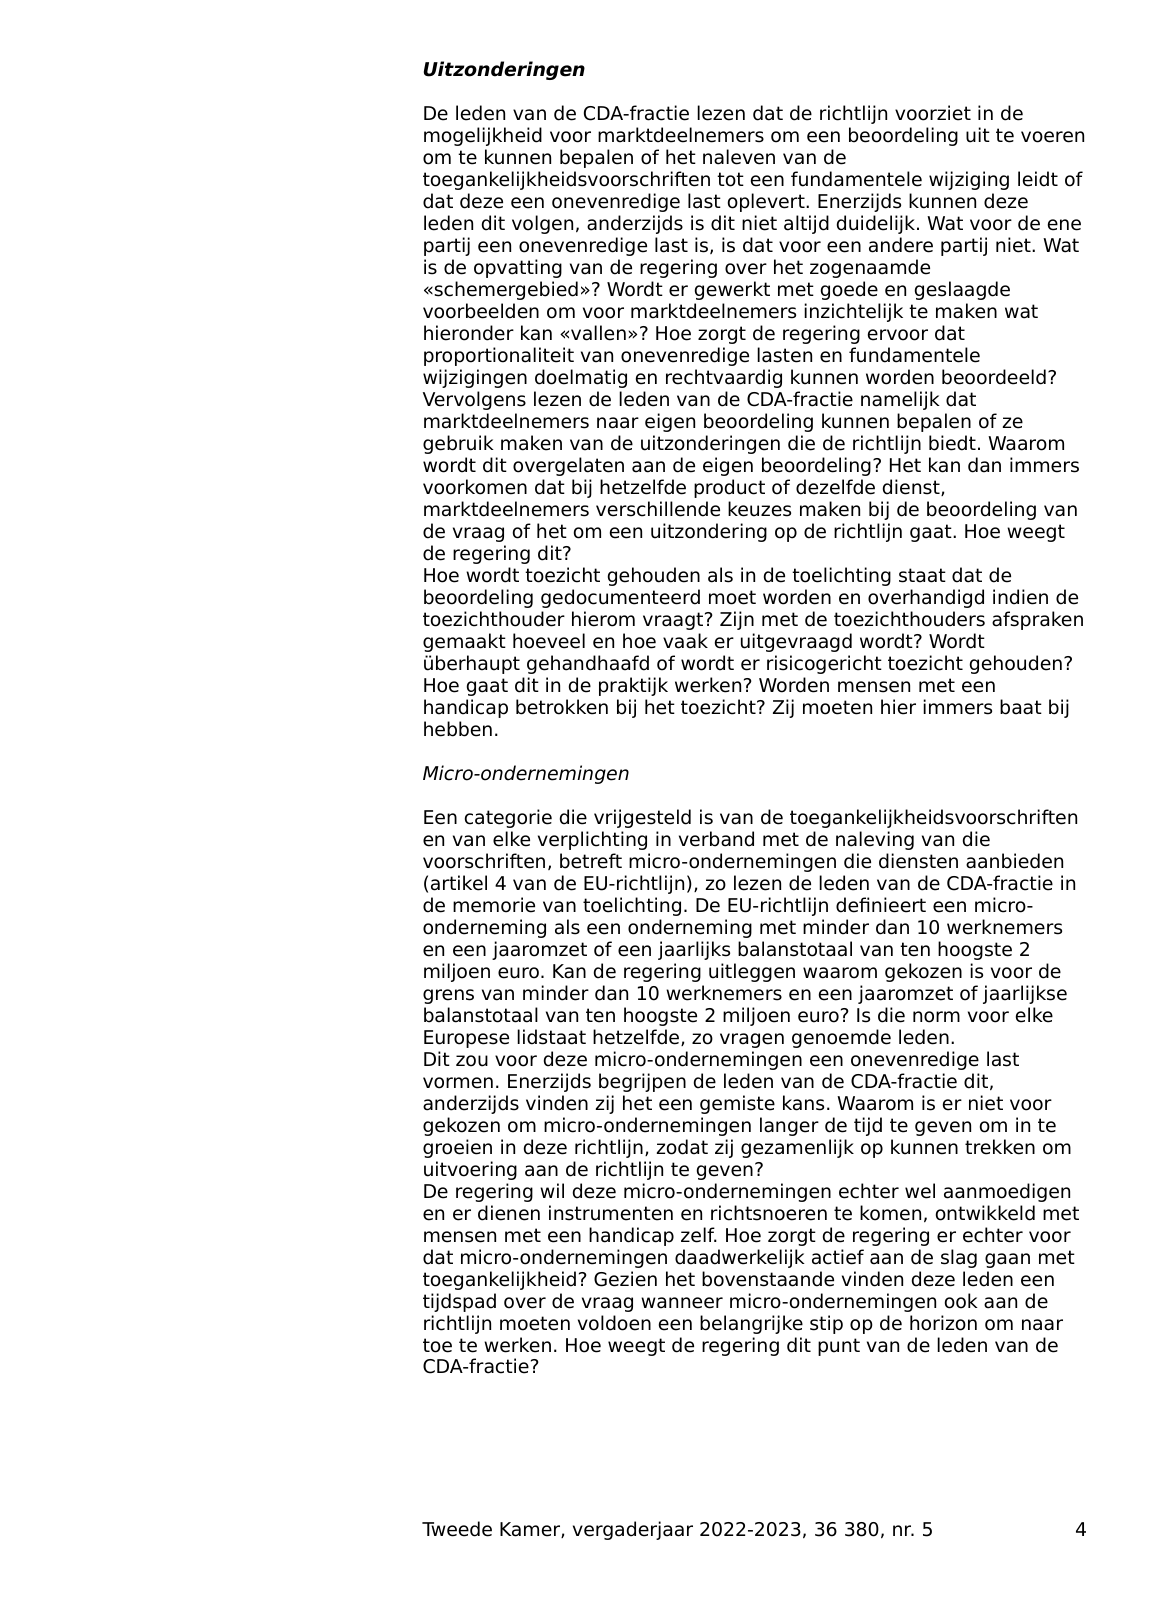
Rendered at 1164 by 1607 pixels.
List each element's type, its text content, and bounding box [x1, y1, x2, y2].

text Hoe wordt toezicht gehouden als in de toelichting staat dat de beoordeling gedocumenteerd moet worden en overhandigd indien de toezichthouder hierom vraagt? Zijn met de toezichthouders afspraken gemaakt hoeveel en hoe vaak er uitgevraagd wordt? Wordt überhaupt gehandhaafd of wordt er risicogericht toezicht gehouden? Hoe gaat dit in de praktijk werken? Worden mensen met een handicap betrokken bij het toezicht? Zij moeten hier immers baat bij hebben. [422, 565, 1087, 741]
subtitle Micro-ondernemingen [422, 763, 1087, 785]
text De regering wil deze micro-ondernemingen echter wel aanmoedigen en er dienen instrumenten en richtsnoeren te komen, ontwikkeld met mensen met een handicap zelf. Hoe zorgt de regering er echter voor dat micro-ondernemingen daadwerkelijk actief aan de slag gaan met toegankelijkheid? Gezien het bovenstaande vinden deze leden een tijdspad over de vraag wanneer micro-ondernemingen ook aan de richtlijn moeten voldoen een belangrijke stip op de horizon om naar toe te werken. Hoe weegt de regering dit punt van de leden van de CDA-fractie? [422, 1181, 1087, 1378]
text De leden van de CDA-fractie lezen dat de richtlijn voorziet in de mogelijkheid voor marktdeelnemers om een beoordeling uit te voeren om te kunnen bepalen of het naleven van de toegankelijkheidsvoorschriften tot een fundamentele wijziging leidt of dat deze een onevenredige last oplevert. Enerzijds kunnen deze leden dit volgen, anderzijds is dit niet altijd duidelijk. Wat voor de ene partij een onevenredige last is, is dat voor een andere partij niet. Wat is de opvatting van de regering over het zogenaamde «schemergebied»? Wordt er gewerkt met goede en geslaagde voorbeelden om voor marktdeelnemers inzichtelijk te maken wat hieronder kan «vallen»? Hoe zorgt de regering ervoor dat proportionaliteit van onevenredige lasten en fundamentele wijzigingen doelmatig en rechtvaardig kunnen worden beoordeeld? [422, 103, 1087, 389]
text Een categorie die vrijgesteld is van de toegankelijkheidsvoorschriften en van elke verplichting in verband met de naleving van die voorschriften, betreft micro-ondernemingen die diensten aanbieden (artikel 4 van de EU-richtlijn), zo lezen de leden van de CDA-fractie in de memorie van toelichting. De EU-richtlijn definieert een micro-onderneming als een onderneming met minder dan 10 werknemers en een jaaromzet of een jaarlijks balanstotaal van ten hoogste 2 miljoen euro. Kan de regering uitleggen waarom gekozen is voor de grens van minder dan 10 werknemers en een jaaromzet of jaarlijkse balanstotaal van ten hoogste 2 miljoen euro? Is die norm voor elke Europese lidstaat hetzelfde, zo vragen genoemde leden. [422, 807, 1087, 1049]
text Vervolgens lezen de leden van de CDA-fractie namelijk dat marktdeelnemers naar eigen beoordeling kunnen bepalen of ze gebruik maken van de uitzonderingen die de richtlijn biedt. Waarom wordt dit overgelaten aan de eigen beoordeling? Het kan dan immers voorkomen dat bij hetzelfde product of dezelfde dienst, marktdeelnemers verschillende keuzes maken bij de beoordeling van de vraag of het om een uitzondering op de richtlijn gaat. Hoe weegt de regering dit? [422, 389, 1087, 565]
text Dit zou voor deze micro-ondernemingen een onevenredige last vormen. Enerzijds begrijpen de leden van de CDA-fractie dit, anderzijds vinden zij het een gemiste kans. Waarom is er niet voor gekozen om micro-ondernemingen langer de tijd te geven om in te groeien in deze richtlijn, zodat zij gezamenlijk op kunnen trekken om uitvoering aan de richtlijn te geven? [422, 1049, 1087, 1181]
subtitle Uitzonderingen [422, 59, 1087, 81]
